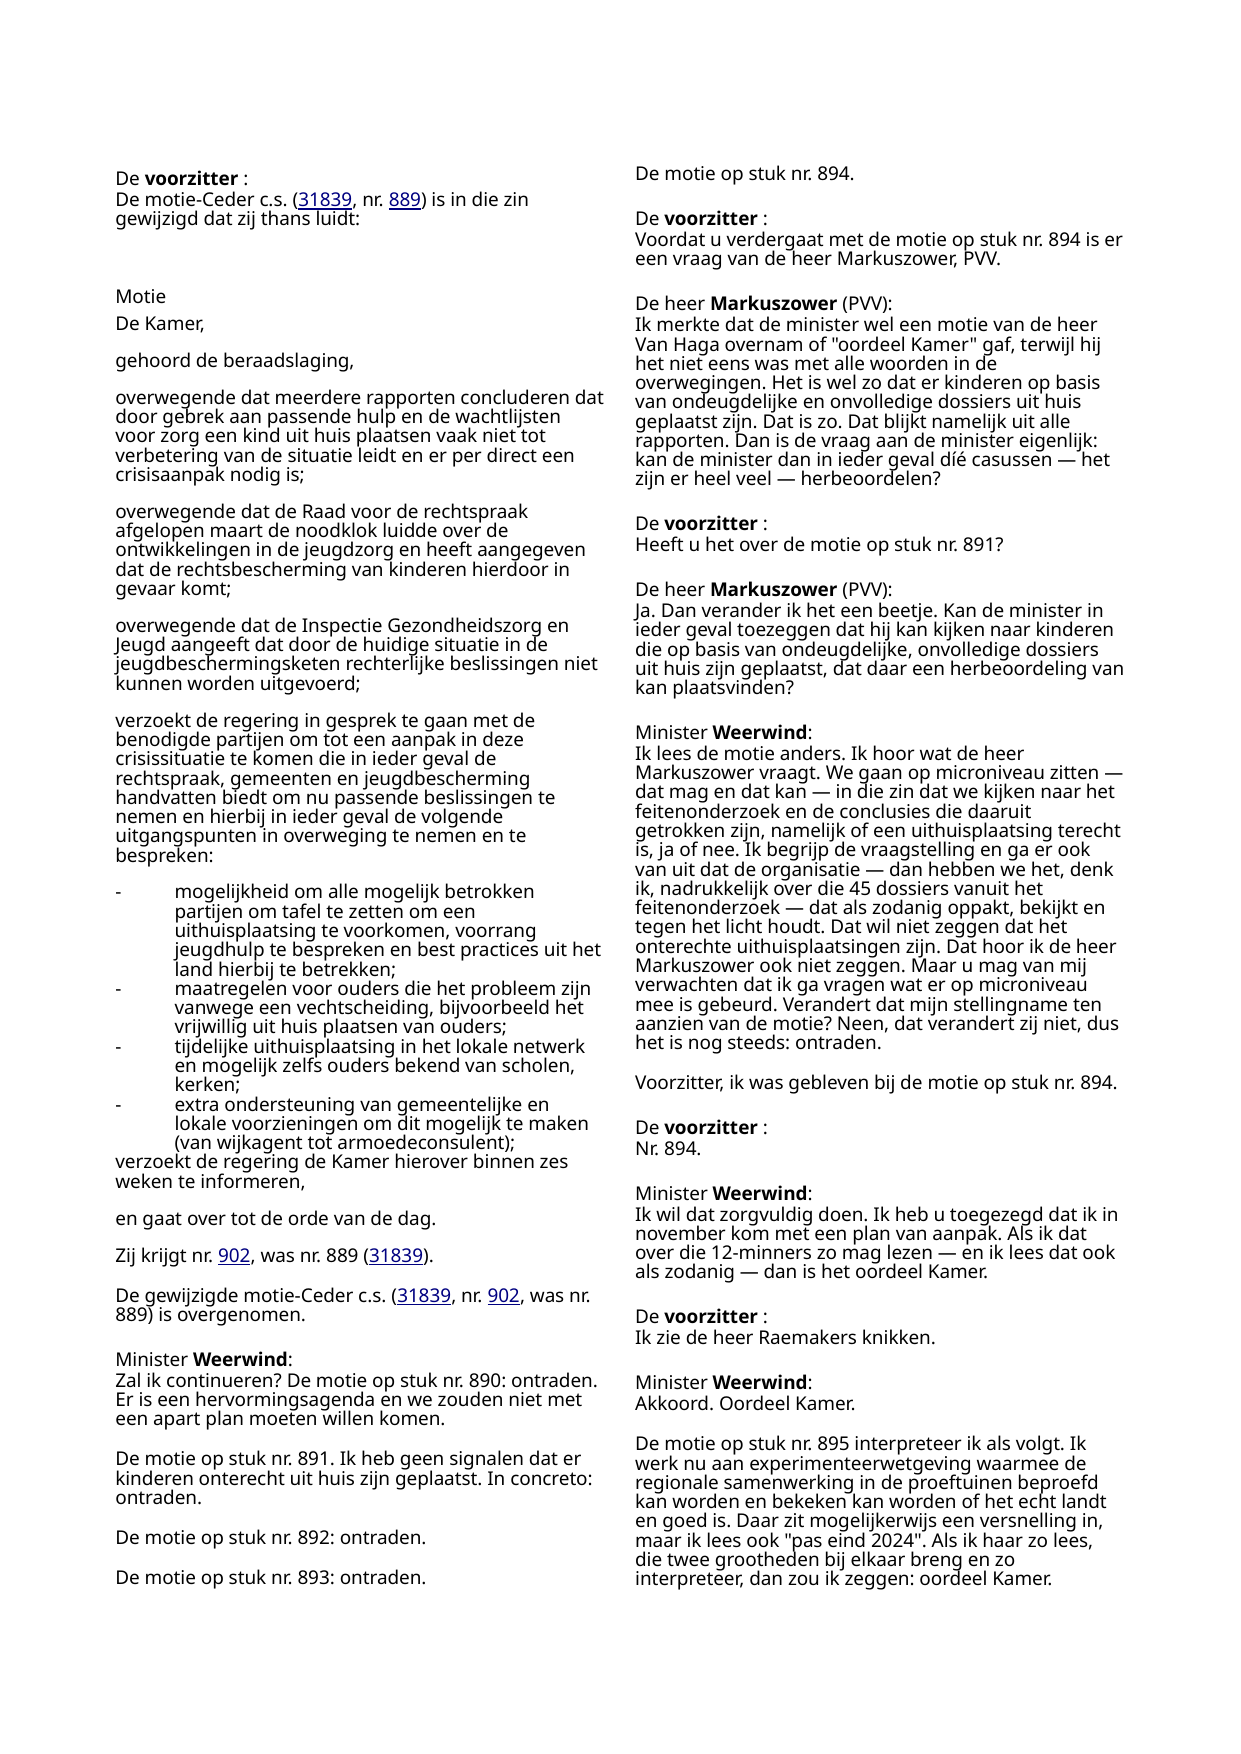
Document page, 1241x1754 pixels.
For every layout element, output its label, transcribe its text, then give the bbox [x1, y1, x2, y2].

text De motie-Ceder c.s. (31839, nr. 889) is in die zin gewijzigd dat zij thans luidt: [115, 191, 605, 230]
text Akkoord. Oordeel Kamer. [635, 1395, 1125, 1414]
text gehoord de beraadslaging, [115, 352, 605, 371]
text De voorzitter : [635, 511, 1125, 536]
text De heer Markuszower (PVV): [635, 291, 1125, 316]
text Motie [115, 283, 605, 309]
text De voorzitter : [635, 1304, 1125, 1329]
list maatregelen voor ouders die het probleem zijn vanwege een vechtscheiding, bijvoorbeeld het vrijwillig uit huis plaatsen van ouders; [115, 980, 605, 1038]
text Minister Weerwind: [115, 1346, 605, 1372]
text Minister Weerwind: [635, 1369, 1125, 1395]
text Ik wil dat zorgvuldig doen. Ik heb u toegezegd dat ik in november kom met een plan van aanpak. Als ik dat over die 12-minners zo mag lezen — en ik lees dat ook als zodanig — dan is het oordeel Kamer. [635, 1206, 1125, 1283]
text overwegende dat de Raad voor de rechtspraak afgelopen maart de noodklok luidde over de ontwikkelingen in de jeugdzorg en heeft aangegeven dat de rechtsbescherming van kinderen hierdoor in gevaar komt; [115, 503, 605, 599]
text verzoekt de regering in gesprek te gaan met de benodigde partijen om tot een aanpak in deze crisissituatie te komen die in ieder geval de rechtspraak, gemeenten en jeugdbescherming handvatten biedt om nu passende beslissingen te nemen en hierbij in ieder geval de volgende uitgangspunten in overweging te nemen en te bespreken: [115, 712, 605, 866]
list mogelijkheid om alle mogelijk betrokken partijen om tafel te zetten om een uithuisplaatsing te voorkomen, voorrang jeugdhulp te bespreken en best practices uit het land hierbij te betrekken; [115, 883, 605, 980]
text en gaat over tot de orde van de dag. [115, 1209, 605, 1229]
text De voorzitter : [635, 1114, 1125, 1140]
text De motie op stuk nr. 891. Ik heb geen signalen dat er kinderen onterecht uit huis zijn geplaatst. In concreto: ontraden. [115, 1450, 605, 1508]
text Minister Weerwind: [635, 719, 1125, 745]
text Voordat u verdergaat met de motie op stuk nr. 894 is er een vraag van de heer Markuszower, PVV. [635, 231, 1125, 270]
text overwegende dat meerdere rapporten concluderen dat door gebrek aan passende hulp en de wachtlijsten voor zorg een kind uit huis plaatsen vaak niet tot verbetering van de situatie leidt en er per direct een crisisaanpak nodig is; [115, 389, 605, 485]
text Voorzitter, ik was gebleven bij de motie op stuk nr. 894. [635, 1074, 1125, 1093]
text Ik zie de heer Raemakers knikken. [635, 1329, 1125, 1349]
text De motie op stuk nr. 894. [635, 165, 1125, 184]
text De heer Markuszower (PVV): [635, 576, 1125, 602]
text Ja. Dan verander ik het een beetje. Kan de minister in ieder geval toezeggen dat hij kan kijken naar kinderen die op basis van ondeugdelijke, onvolledige dossiers uit huis zijn geplaatst, dat daar een herbeoordeling van kan plaatsvinden? [635, 602, 1125, 698]
text De motie op stuk nr. 893: ontraden. [115, 1569, 605, 1588]
text Ik lees de motie anders. Ik hoor wat de heer Markuszower vraagt. We gaan op microniveau zitten — dat mag en dat kan — in die zin dat we kijken naar het feitenonderzoek en de conclusies die daaruit getrokken zijn, namelijk of een uithuisplaatsing terecht is, ja of nee. Ik begrijp de vraagstelling en ga er ook van uit dat de organisatie — dan hebben we het, denk ik, nadrukkelijk over die 45 dossiers vanuit het feitenonderzoek — dat als zodanig oppakt, bekijkt en tegen het licht houdt. Dat wil niet zeggen dat het onterechte uithuisplaatsingen zijn. Dat hoor ik de heer Markuszower ook niet zeggen. Maar u mag van mij verwachten dat ik ga vragen wat er op microniveau mee is gebeurd. Verandert dat mijn stellingname ten aanzien van de motie? Neen, dat verandert zij niet, dus het is nog steeds: ontraden. [635, 745, 1125, 1053]
text De motie op stuk nr. 895 interpreteer ik als volgt. Ik werk nu aan experimenteerwetgeving waarmee de regionale samenwerking in de proeftuinen beproefd kan worden en bekeken kan worden of het echt landt en goed is. Daar zit mogelijkerwijs een versnelling in, maar ik lees ook "pas eind 2024". Als ik haar zo lees, die twee grootheden bij elkaar breng en zo interpreteer, dan zou ik zeggen: oordeel Kamer. [635, 1435, 1125, 1589]
text Minister Weerwind: [635, 1180, 1125, 1206]
text De gewijzigde motie-Ceder c.s. (31839, nr. 902, was nr. 889) is overgenomen. [115, 1287, 605, 1325]
text Zij krijgt nr. 902, was nr. 889 (31839). [115, 1247, 605, 1266]
text De motie op stuk nr. 892: ontraden. [115, 1529, 605, 1548]
text De Kamer, [115, 315, 605, 334]
text Nr. 894. [635, 1140, 1125, 1159]
text Zal ik continueren? De motie op stuk nr. 890: ontraden. Er is een hervormingsagenda en we zouden niet met een apart plan moeten willen komen. [115, 1372, 605, 1429]
text Heeft u het over de motie op stuk nr. 891? [635, 536, 1125, 556]
text overwegende dat de Inspectie Gezondheidszorg en Jeugd aangeeft dat door de huidige situatie in de jeugdbeschermingsketen rechterlijke beslissingen niet kunnen worden uitgevoerd; [115, 617, 605, 694]
text De voorzitter : [115, 165, 605, 191]
text verzoekt de regering de Kamer hierover binnen zes weken te informeren, [115, 1153, 605, 1192]
text De voorzitter : [635, 205, 1125, 231]
list extra ondersteuning van gemeentelijke en lokale voorzieningen om dit mogelijk te maken (van wijkagent tot armoedeconsulent); [115, 1096, 605, 1153]
text Ik merkte dat de minister wel een motie van de heer Van Haga overnam of "oordeel Kamer" gaf, terwijl hij het niet eens was met alle woorden in de overwegingen. Het is wel zo dat er kinderen op basis van ondeugdelijke en onvolledige dossiers uit huis geplaatst zijn. Dat is zo. Dat blijkt namelijk uit alle rapporten. Dan is de vraag aan de minister eigenlijk: kan de minister dan in ieder geval díé casussen — het zijn er heel veel — herbeoordelen? [635, 316, 1125, 490]
list tijdelijke uithuisplaatsing in het lokale netwerk en mogelijk zelfs ouders bekend van scholen, kerken; [115, 1038, 605, 1096]
